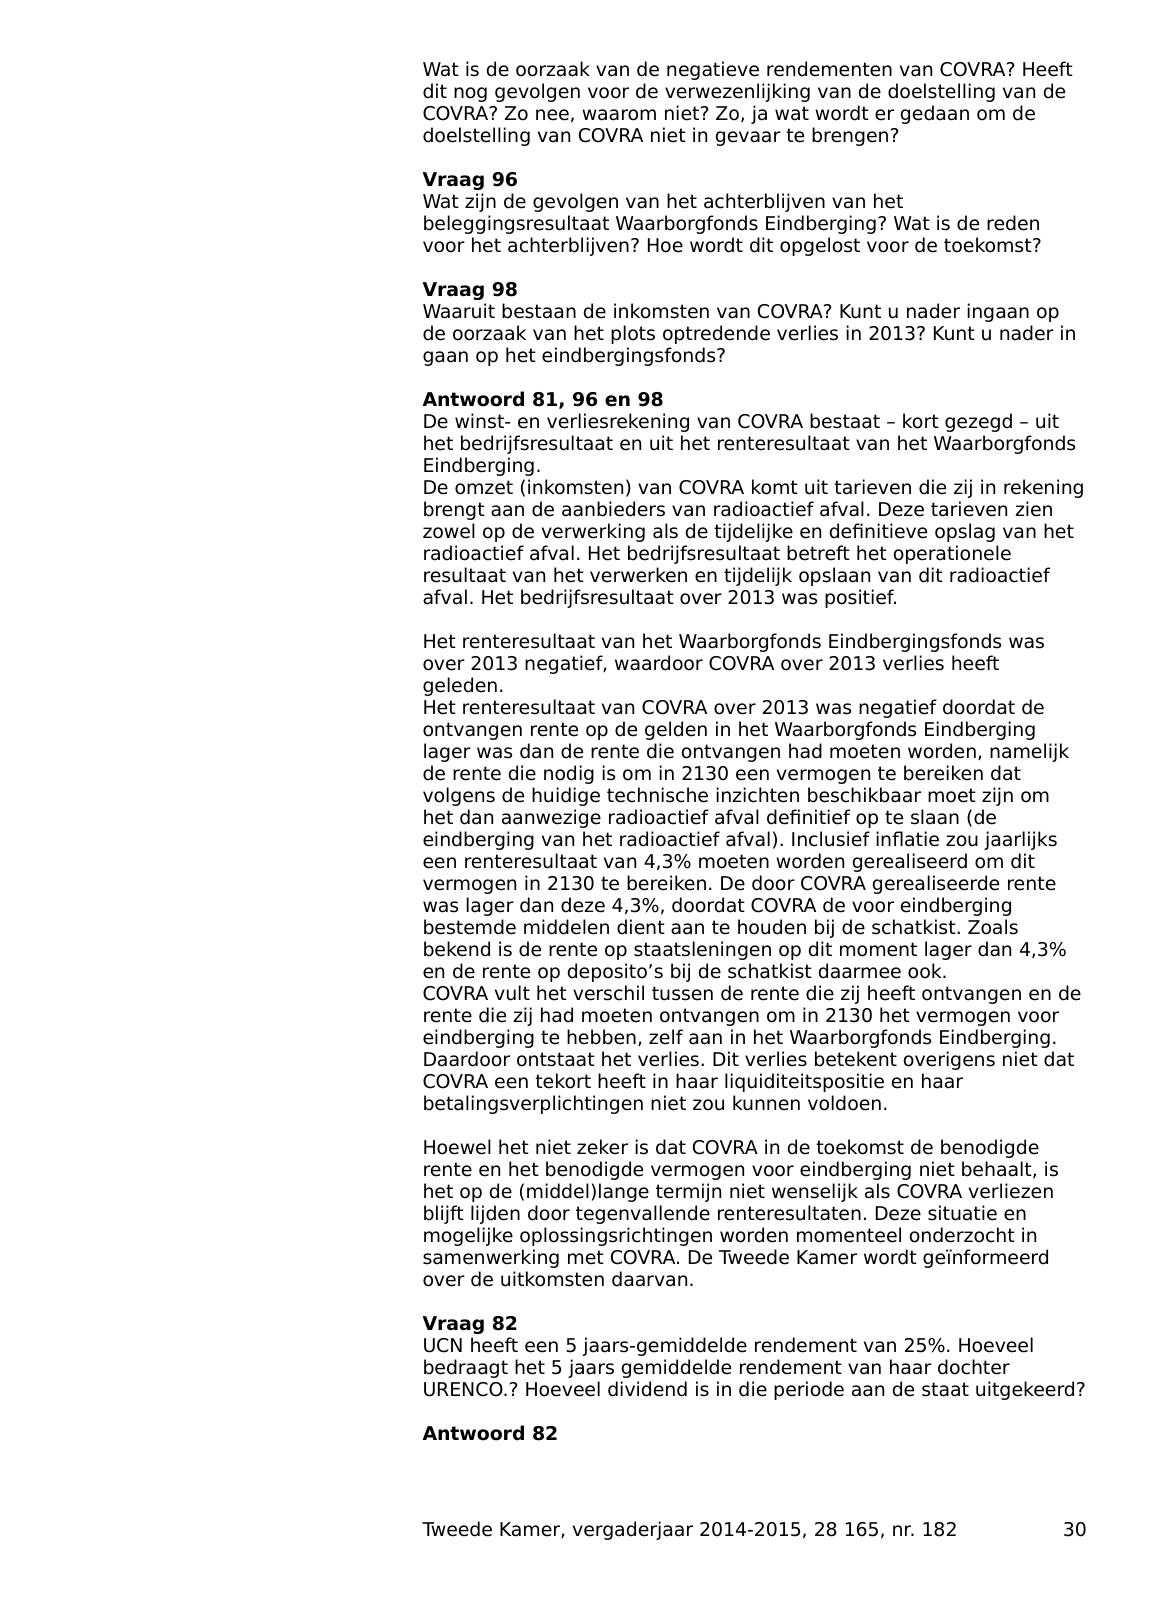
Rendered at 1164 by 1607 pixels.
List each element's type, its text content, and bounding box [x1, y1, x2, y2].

text Antwoord 81, 96 en 98 [422, 389, 1087, 411]
text Antwoord 82 [422, 1423, 1087, 1445]
text De winst- en verliesrekening van COVRA bestaat – kort gezegd – uit het bedrijfsresultaat en uit het renteresultaat van het Waarborgfonds Eindberging. [422, 411, 1087, 477]
text Vraag 82 [422, 1313, 1087, 1335]
text Hoewel het niet zeker is dat COVRA in de toekomst de benodigde rente en het benodigde vermogen voor eindberging niet behaalt, is het op de (middel)lange termijn niet wenselijk als COVRA verliezen blijft lijden door tegenvallende renteresultaten. Deze situatie en mogelijke oplossingsrichtingen worden momenteel onderzocht in samenwerking met COVRA. De Tweede Kamer wordt geïnformeerd over de uitkomsten daarvan. [422, 1137, 1087, 1291]
text De omzet (inkomsten) van COVRA komt uit tarieven die zij in rekening brengt aan de aanbieders van radioactief afval. Deze tarieven zien zowel op de verwerking als de tijdelijke en definitieve opslag van het radioactief afval. Het bedrijfsresultaat betreft het operationele resultaat van het verwerken en tijdelijk opslaan van dit radioactief afval. Het bedrijfsresultaat over 2013 was positief. [422, 477, 1087, 609]
text Wat zijn de gevolgen van het achterblijven van het beleggingsresultaat Waarborgfonds Eindberging? Wat is de reden voor het achterblijven? Hoe wordt dit opgelost voor de toekomst? [422, 191, 1087, 257]
text Waaruit bestaan de inkomsten van COVRA? Kunt u nader ingaan op de oorzaak van het plots optredende verlies in 2013? Kunt u nader in gaan op het eindbergingsfonds? [422, 301, 1087, 367]
text Het renteresultaat van COVRA over 2013 was negatief doordat de ontvangen rente op de gelden in het Waarborgfonds Eindberging lager was dan de rente die ontvangen had moeten worden, namelijk de rente die nodig is om in 2130 een vermogen te bereiken dat volgens de huidige technische inzichten beschikbaar moet zijn om het dan aanwezige radioactief afval definitief op te slaan (de eindberging van het radioactief afval). Inclusief inflatie zou jaarlijks een renteresultaat van 4,3% moeten worden gerealiseerd om dit vermogen in 2130 te bereiken. De door COVRA gerealiseerde rente was lager dan deze 4,3%, doordat COVRA de voor eindberging bestemde middelen dient aan te houden bij de schatkist. Zoals bekend is de rente op staatsleningen op dit moment lager dan 4,3% en de rente op deposito’s bij de schatkist daarmee ook. [422, 697, 1087, 983]
text COVRA vult het verschil tussen de rente die zij heeft ontvangen en de rente die zij had moeten ontvangen om in 2130 het vermogen voor eindberging te hebben, zelf aan in het Waarborgfonds Eindberging. Daardoor ontstaat het verlies. Dit verlies betekent overigens niet dat COVRA een tekort heeft in haar liquiditeitspositie en haar betalingsverplichtingen niet zou kunnen voldoen. [422, 983, 1087, 1115]
text Het renteresultaat van het Waarborgfonds Eindbergingsfonds was over 2013 negatief, waardoor COVRA over 2013 verlies heeft geleden. [422, 631, 1087, 697]
text Vraag 96 [422, 169, 1087, 191]
text Vraag 98 [422, 279, 1087, 301]
text UCN heeft een 5 jaars-gemiddelde rendement van 25%. Hoeveel bedraagt het 5 jaars gemiddelde rendement van haar dochter URENCO.? Hoeveel dividend is in die periode aan de staat uitgekeerd? [422, 1335, 1087, 1401]
text Wat is de oorzaak van de negatieve rendementen van COVRA? Heeft dit nog gevolgen voor de verwezenlijking van de doelstelling van de COVRA? Zo nee, waarom niet? Zo, ja wat wordt er gedaan om de doelstelling van COVRA niet in gevaar te brengen? [422, 59, 1087, 147]
